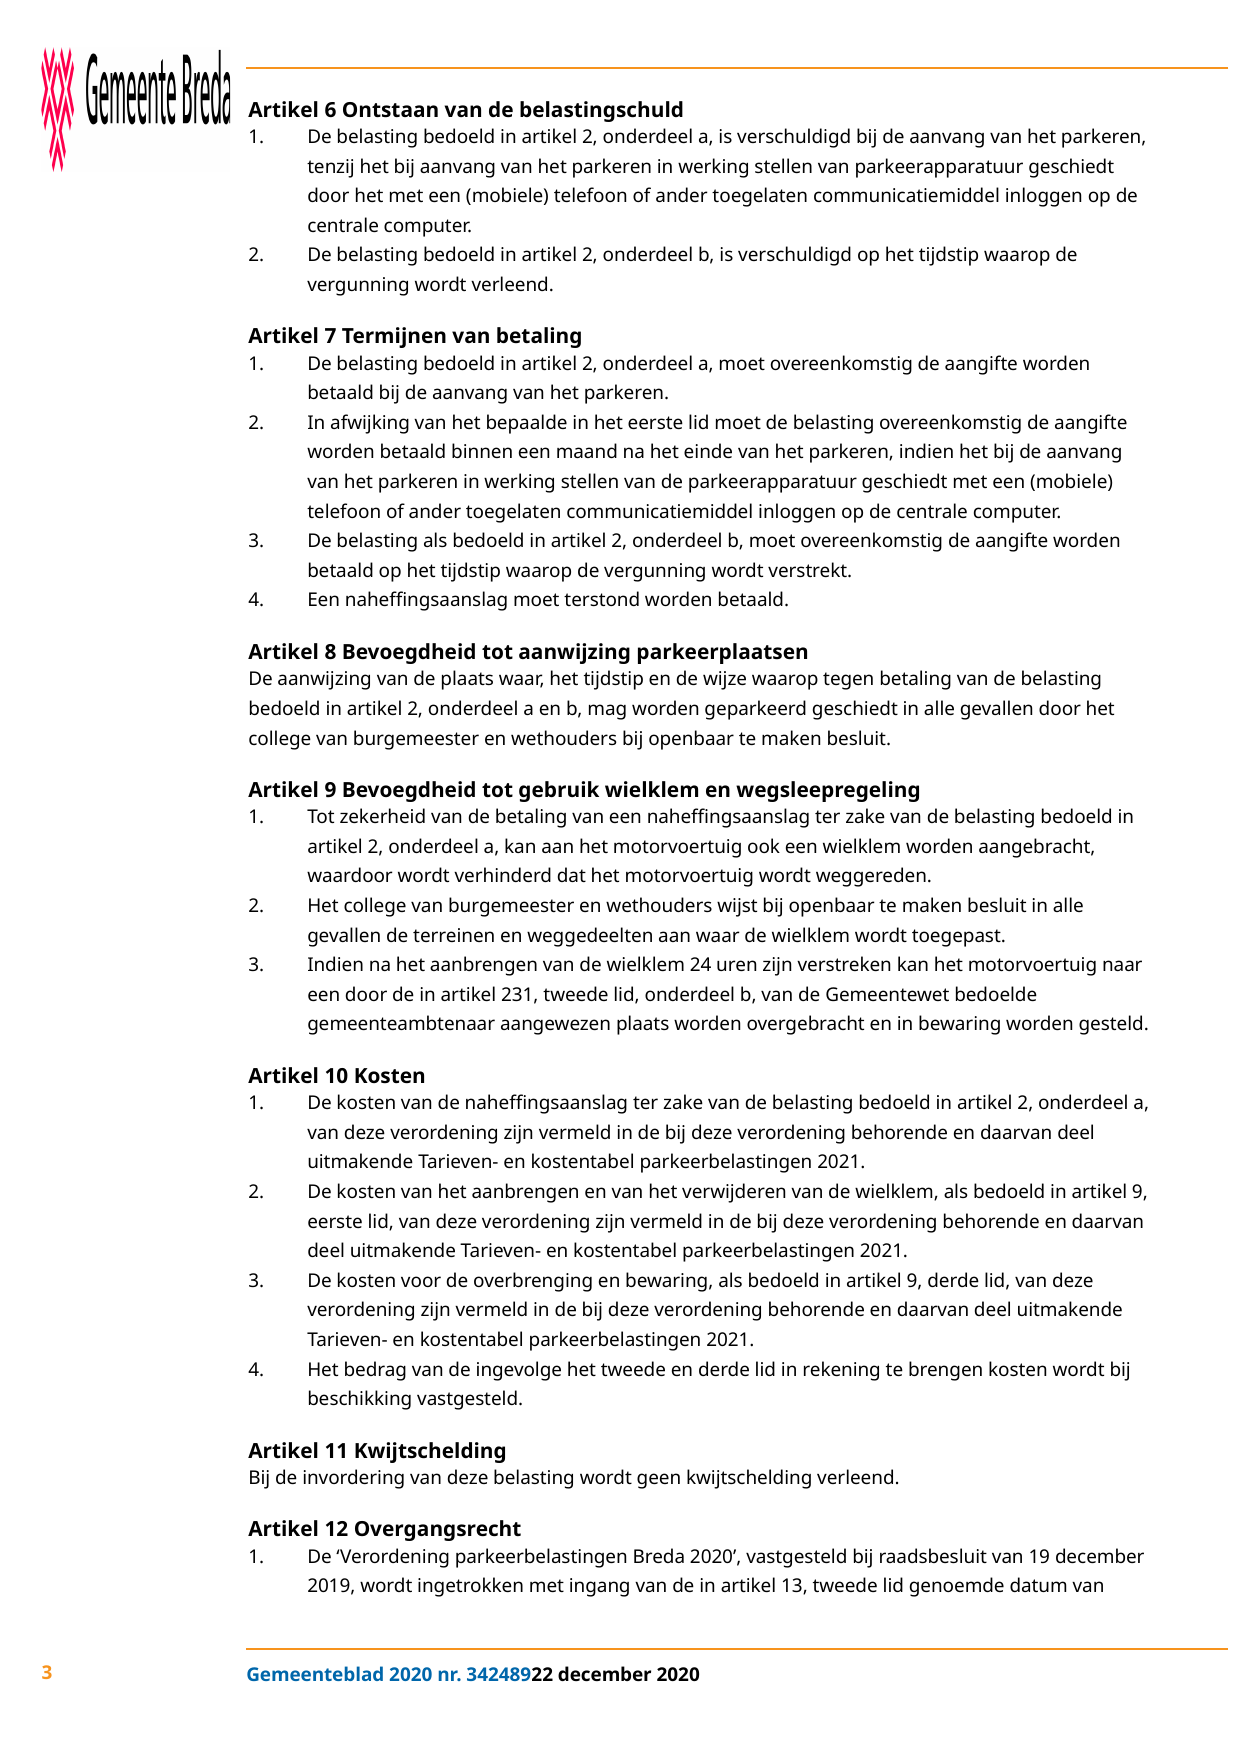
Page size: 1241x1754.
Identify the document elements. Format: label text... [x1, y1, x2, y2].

list De belasting bedoeld in artikel 2, onderdeel a, is verschuldigd bij de aanvang van het parkeren, tenzij het bij aanvang van het parkeren in werking stellen van parkeerapparatuur geschiedt door het met een (mobiele) telefoon of ander toegelaten communicatiemiddel inloggen op de centrale computer. [248, 123, 1152, 238]
list De kosten voor de overbrenging en bewaring, als bedoeld in artikel 9, derde lid, van deze verordening zijn vermeld in de bij deze verordening behorende en daarvan deel uitmakende Tarieven- en kostentabel parkeerbelastingen 2021. [248, 1267, 1152, 1352]
list Het bedrag van de ingevolge het tweede en derde lid in rekening te brengen kosten wordt bij beschikking vastgesteld. [248, 1356, 1152, 1411]
list Tot zekerheid van de betaling van een naheffingsaanslag ter zake van de belasting bedoeld in artikel 2, onderdeel a, kan aan het motorvoertuig ook een wielklem worden aangebracht, waardoor wordt verhinderd dat het motorvoertuig wordt weggereden. [248, 803, 1152, 888]
list Het college van burgemeester en wethouders wijst bij openbaar te maken besluit in alle gevallen de terreinen en weggedeelten aan waar de wielklem wordt toegepast. [248, 892, 1152, 948]
text Artikel 7 Termijnen van betaling [248, 322, 1152, 350]
picture [41, 47, 231, 172]
text Artikel 8 Bevoegdheid tot aanwijzing parkeerplaatsen [248, 637, 1152, 666]
list De kosten van de naheffingsaanslag ter zake van de belasting bedoeld in artikel 2, onderdeel a, van deze verordening zijn vermeld in de bij deze verordening behorende en daarvan deel uitmakende Tarieven- en kostentabel parkeerbelastingen 2021. [248, 1089, 1152, 1174]
text Bij de invordering van deze belasting wordt geen kwijtschelding verleend. [248, 1464, 1152, 1490]
list De ‘Verordening parkeerbelastingen Breda 2020’, vastgesteld bij raadsbesluit van 19 december 2019, wordt ingetrokken met ingang van de in artikel 13, tweede lid genoemde datum van [248, 1543, 1152, 1598]
text Artikel 6 Ontstaan van de belastingschuld [248, 95, 1152, 123]
list In afwijking van het bepaalde in het eerste lid moet de belasting overeenkomstig de aangifte worden betaald binnen een maand na het einde van het parkeren, indien het bij de aanvang van het parkeren in werking stellen van de parkeerapparatuur geschiedt met een (mobiele) telefoon of ander toegelaten communicatiemiddel inloggen op de centrale computer. [248, 409, 1152, 524]
list De belasting als bedoeld in artikel 2, onderdeel b, moet overeenkomstig de aangifte worden betaald op het tijdstip waarop de vergunning wordt verstrekt. [248, 527, 1152, 583]
list De belasting bedoeld in artikel 2, onderdeel a, moet overeenkomstig de aangifte worden betaald bij de aanvang van het parkeren. [248, 350, 1152, 405]
text Artikel 11 Kwijtschelding [248, 1436, 1152, 1464]
list Indien na het aanbrengen van de wielklem 24 uren zijn verstreken kan het motorvoertuig naar een door de in artikel 231, tweede lid, onderdeel b, van de Gemeentewet bedoelde gemeenteambtenaar aangewezen plaats worden overgebracht en in bewaring worden gesteld. [248, 951, 1152, 1036]
list De belasting bedoeld in artikel 2, onderdeel b, is verschuldigd op het tijdstip waarop de vergunning wordt verleend. [248, 242, 1152, 297]
text Artikel 12 Overgangsrecht [248, 1514, 1152, 1543]
text De aanwijzing van de plaats waar, het tijdstip en de wijze waarop tegen betaling van de belasting bedoeld in artikel 2, onderdeel a en b, mag worden geparkeerd geschiedt in alle gevallen door het college van burgemeester en wethouders bij openbaar te maken besluit. [248, 666, 1152, 750]
list De kosten van het aanbrengen en van het verwijderen van de wielklem, als bedoeld in artikel 9, eerste lid, van deze verordening zijn vermeld in de bij deze verordening behorende en daarvan deel uitmakende Tarieven- en kostentabel parkeerbelastingen 2021. [248, 1178, 1152, 1263]
text Artikel 9 Bevoegdheid tot gebruik wielklem en wegsleepregeling [248, 775, 1152, 803]
list Een naheffingsaanslag moet terstond worden betaald. [248, 587, 1152, 612]
text Artikel 10 Kosten [248, 1061, 1152, 1089]
